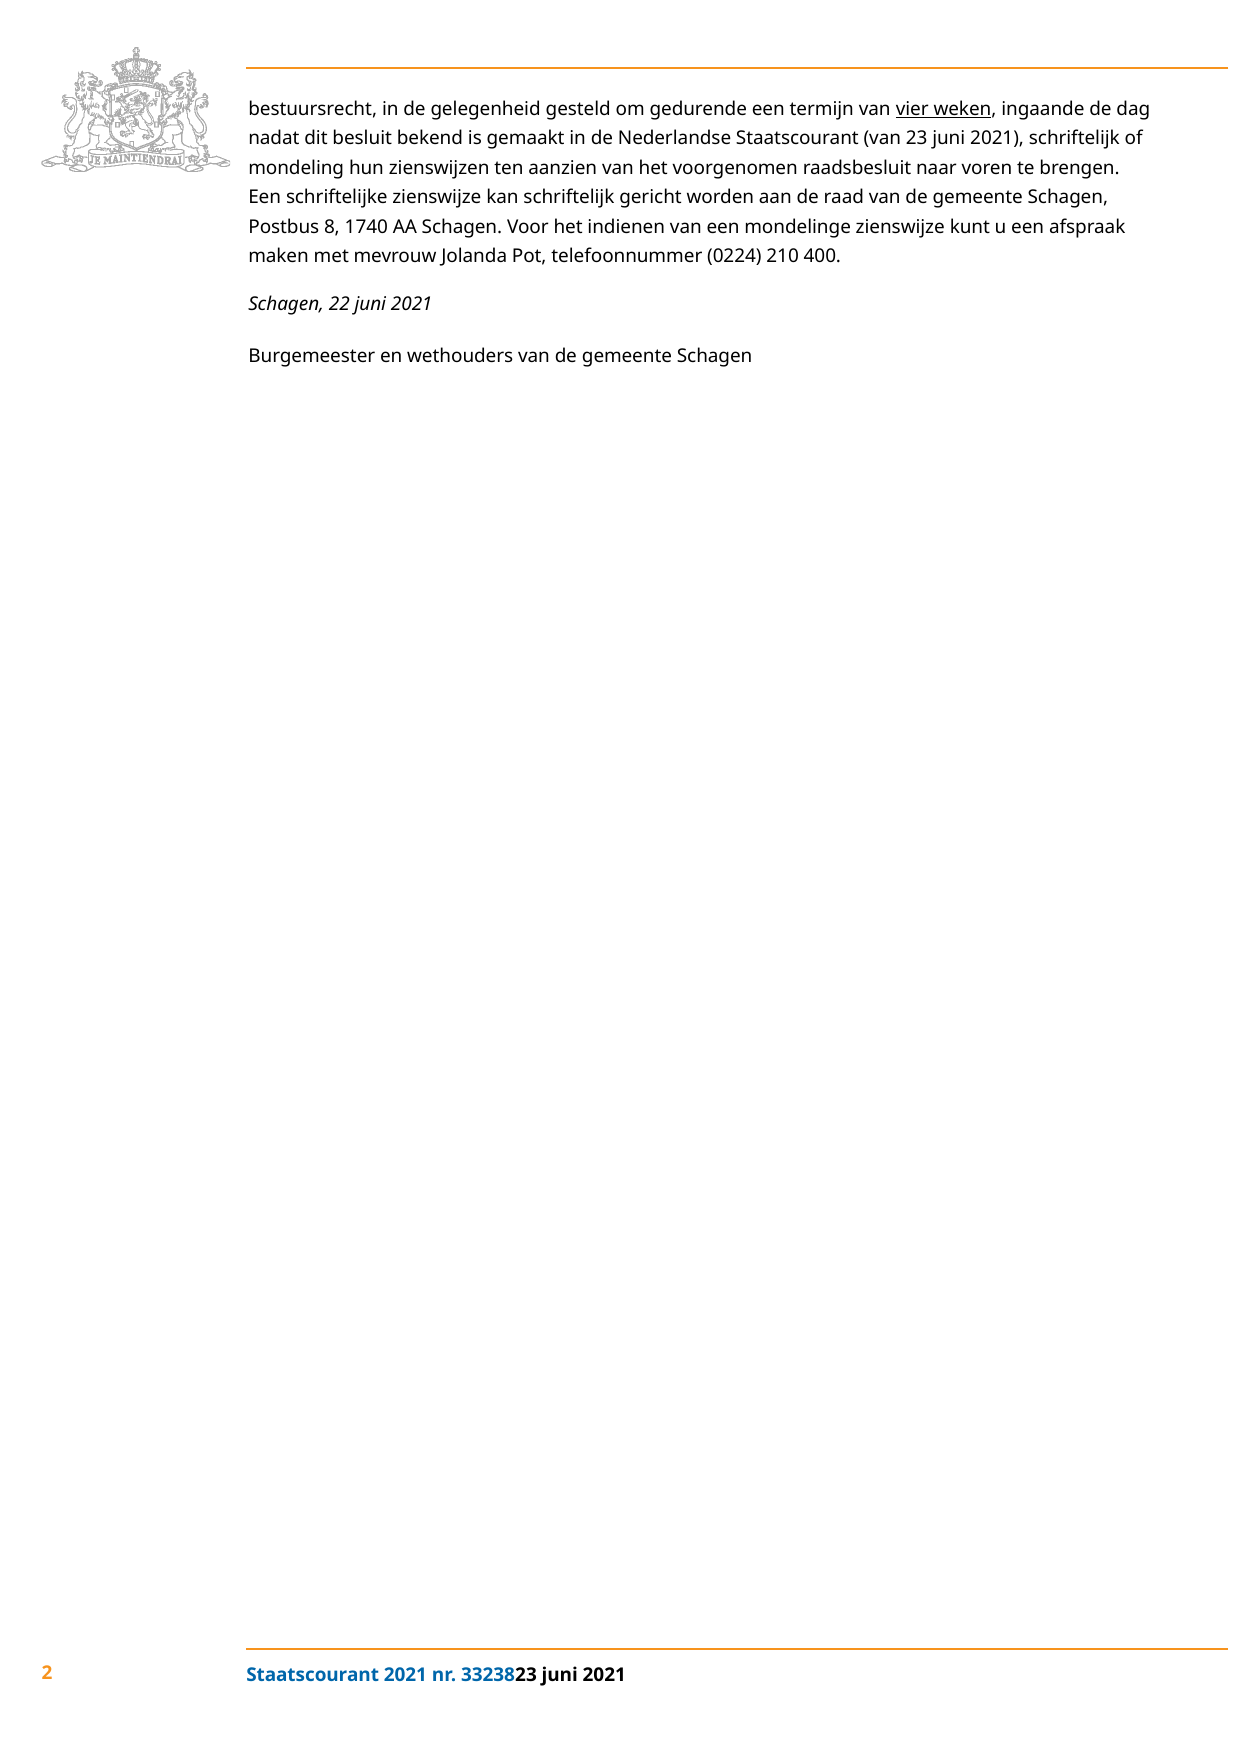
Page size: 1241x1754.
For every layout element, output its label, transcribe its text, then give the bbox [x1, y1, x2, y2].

picture [41, 47, 231, 172]
text bestuursrecht, in de gelegenheid gesteld om gedurende een termijn van vier weken, ingaande de dag nadat dit besluit bekend is gemaakt in de Nederlandse Staatscourant (van 23 juni 2021), schriftelijk of mondeling hun zienswijzen ten aanzien van het voorgenomen raadsbesluit naar voren te brengen. Een schriftelijke zienswijze kan schriftelijk gericht worden aan de raad van de gemeente Schagen, Postbus 8, 1740 AA Schagen. Voor het indienen van een mondelinge zienswijze kunt u een afspraak maken met mevrouw Jolanda Pot, telefoonnummer (0224) 210 400. [248, 95, 1152, 268]
text Schagen, 22 juni 2021 [248, 291, 1152, 316]
text Burgemeester en wethouders van de gemeente Schagen [248, 342, 1152, 368]
